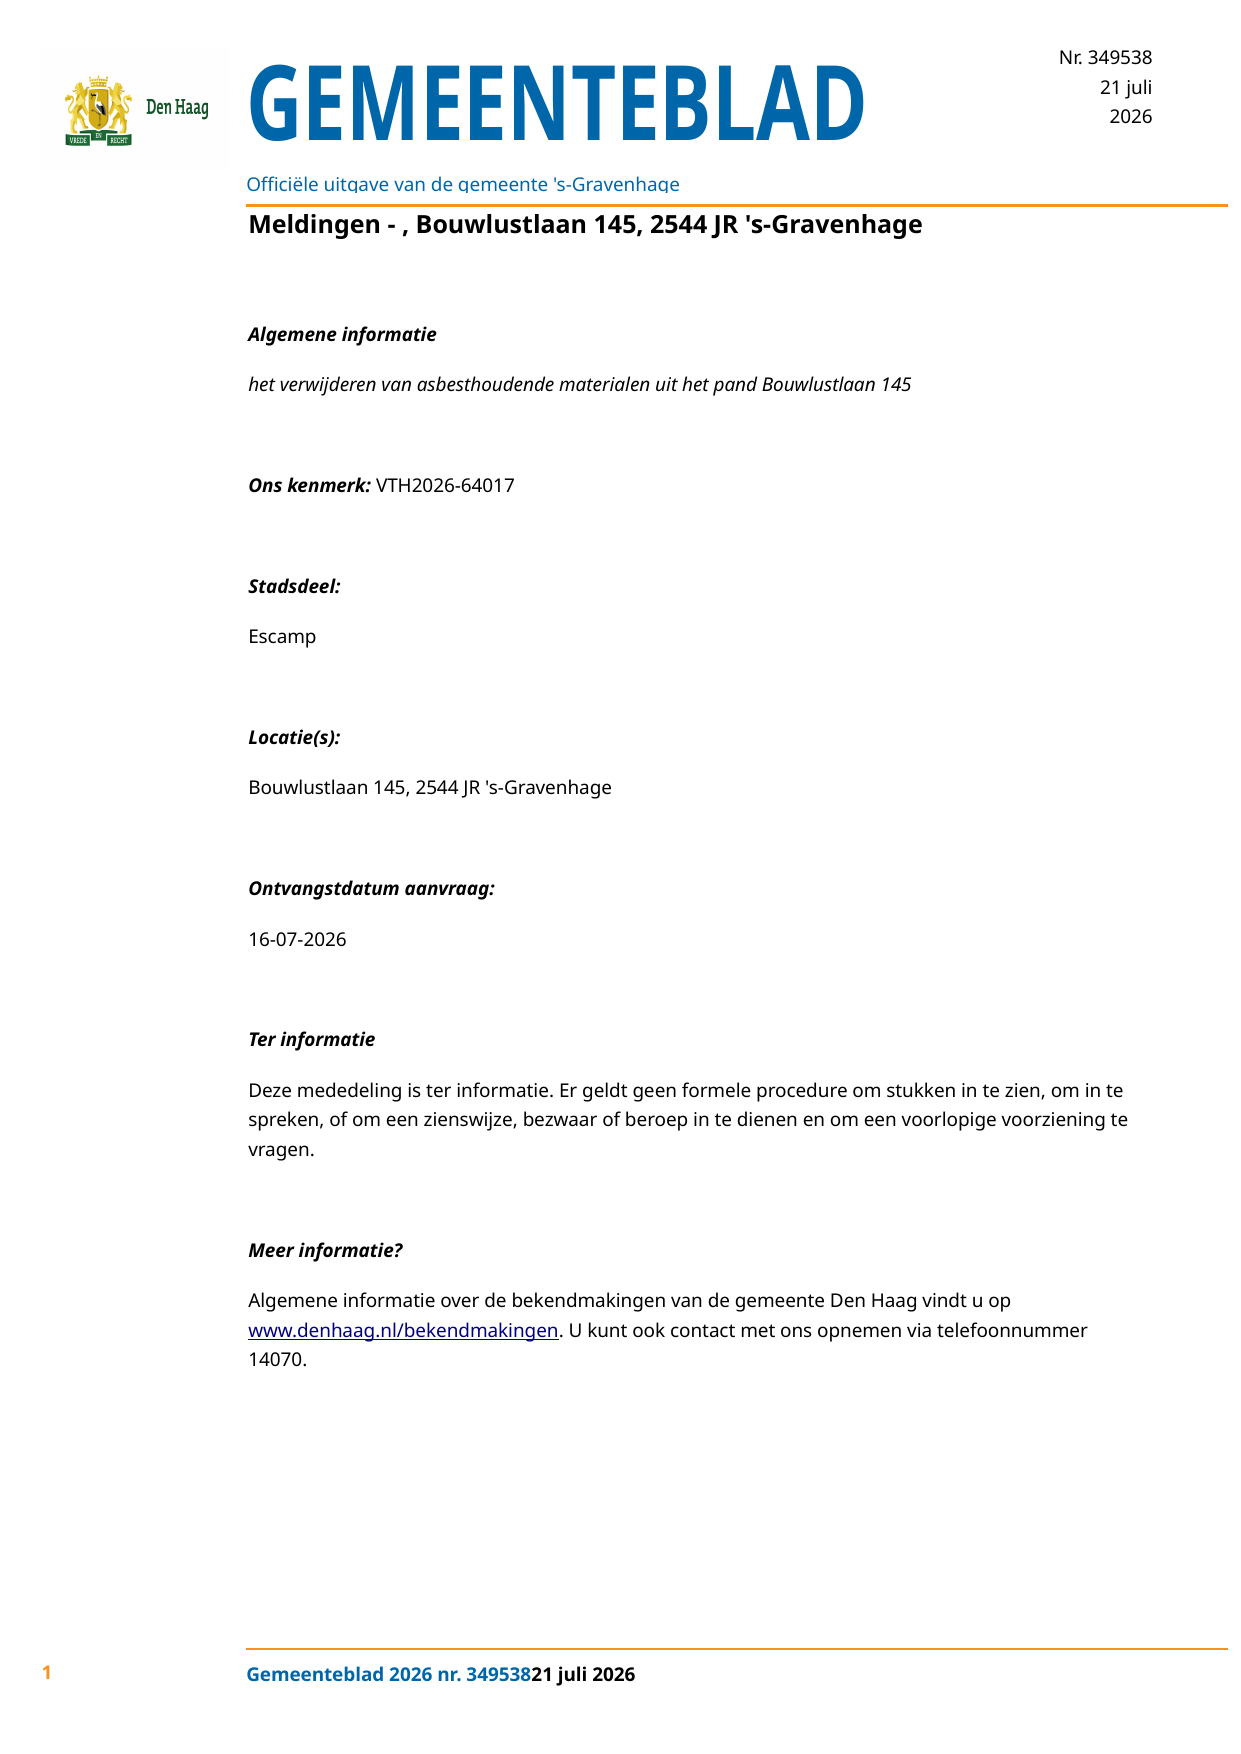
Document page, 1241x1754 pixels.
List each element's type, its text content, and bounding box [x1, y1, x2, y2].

text Meldingen - , Bouwlustlaan 145, 2544 JR 's-Gravenhage [248, 207, 1152, 241]
text Stadsdeel: [248, 573, 1152, 598]
text Locatie(s): [248, 724, 1152, 750]
picture [41, 47, 231, 172]
text het verwijderen van asbesthoudende materialen uit het pand Bouwlustlaan 145 [248, 371, 1152, 397]
text Ontvangstdatum aanvraag: [248, 875, 1152, 901]
text Algemene informatie over de bekendmakingen van de gemeente Den Haag vindt u op www.denhaag.nl/bekendmakingen. U kunt ook contact met ons opnemen via telefoonnummer 14070. [248, 1287, 1152, 1372]
text Ons kenmerk: VTH2026-64017 [248, 472, 1152, 498]
text Ter informatie [248, 1027, 1152, 1052]
text Escamp [248, 623, 1152, 649]
text Deze mededeling is ter informatie. Er geldt geen formele procedure om stukken in te zien, om in te spreken, of om een zienswijze, bezwaar of beroep in te dienen en om een voorlopige voorziening te vragen. [248, 1077, 1152, 1162]
text Meer informatie? [248, 1237, 1152, 1263]
text 16-07-2026 [248, 926, 1152, 951]
text Bouwlustlaan 145, 2544 JR 's-Gravenhage [248, 774, 1152, 800]
text Algemene informatie [248, 321, 1152, 346]
